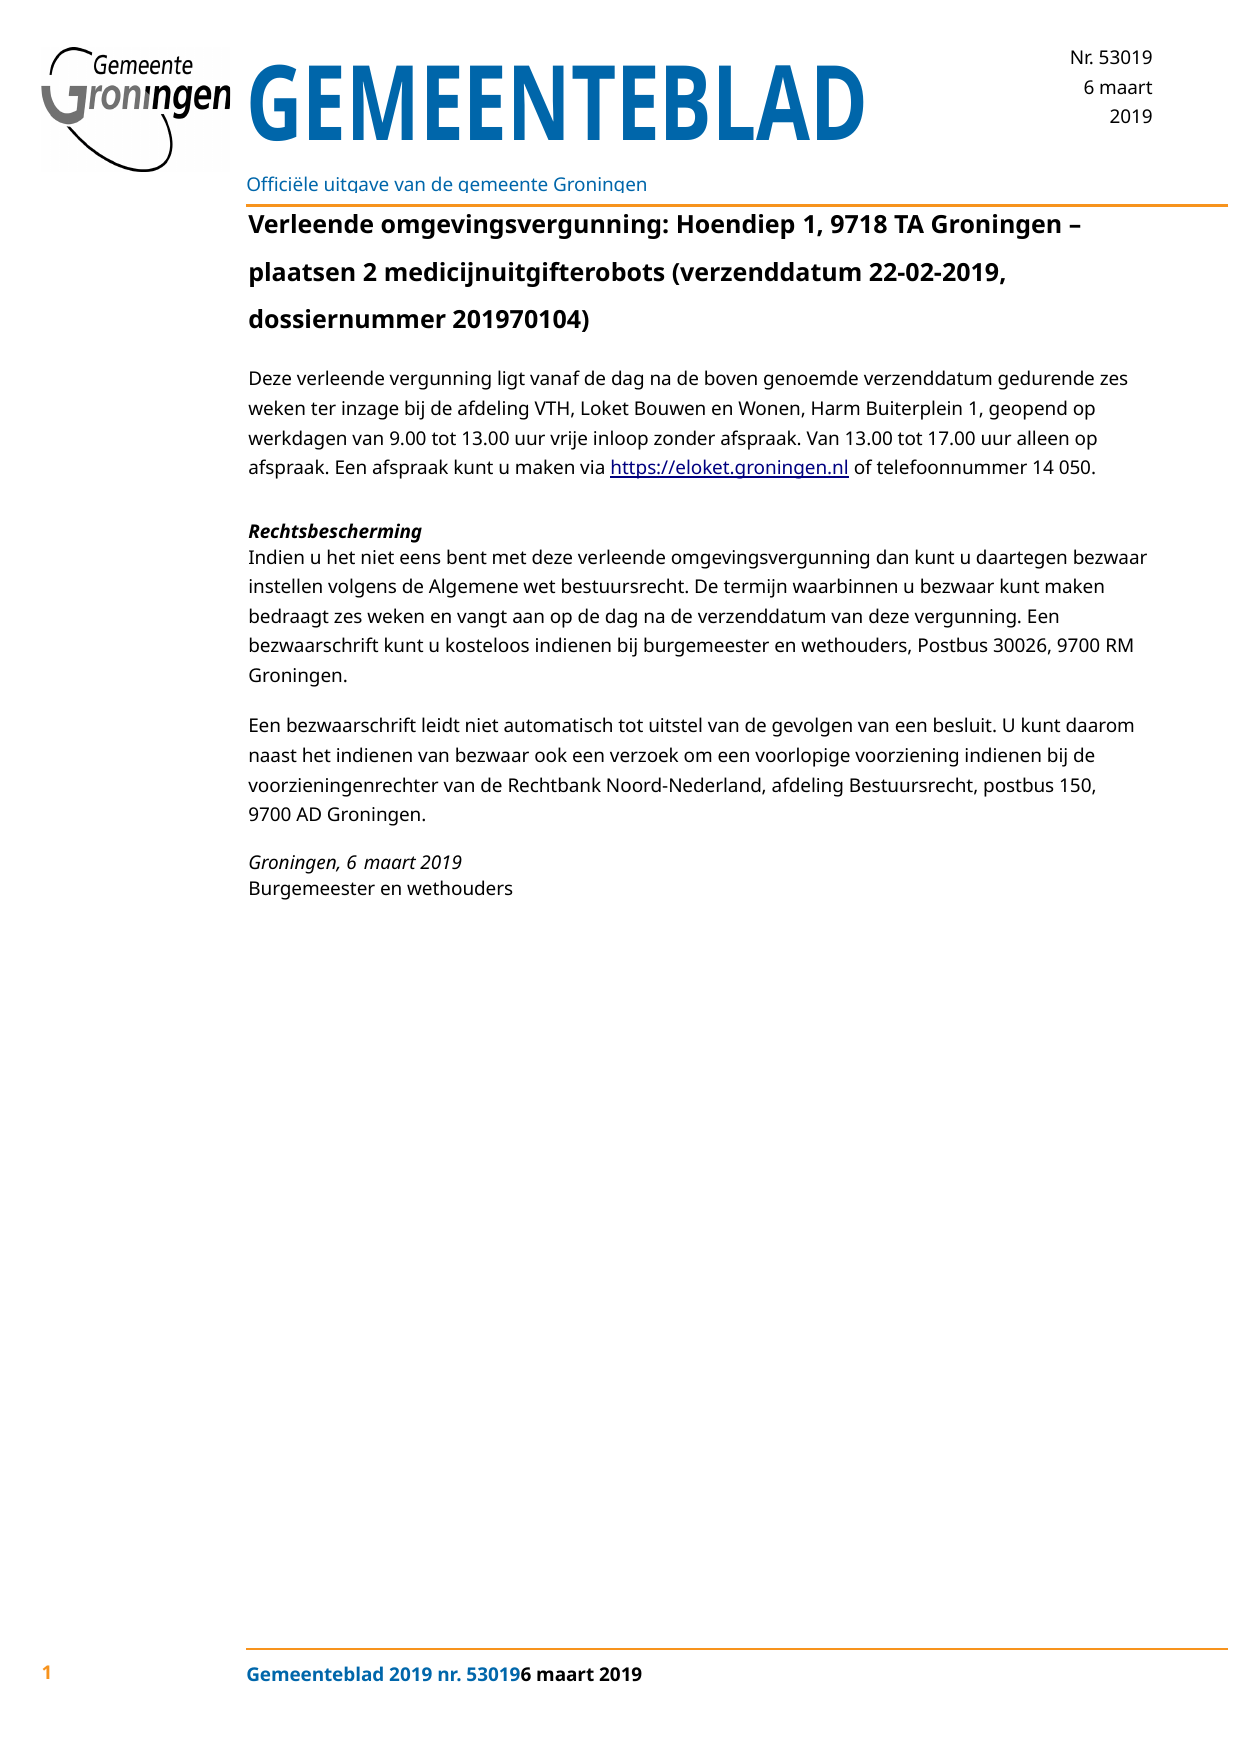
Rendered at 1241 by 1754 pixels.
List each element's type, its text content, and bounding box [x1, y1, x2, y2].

text Burgemeester en wethouders [248, 875, 1152, 901]
picture [41, 47, 231, 172]
text Groningen, 6 maart 2019 [248, 849, 1152, 875]
text Een bezwaarschrift leidt niet automatisch tot uitstel van de gevolgen van een besluit. U kunt daarom naast het indienen van bezwaar ook een verzoek om een voorlopige voorziening indienen bij de voorzieningenrechter van de Rechtbank Noord-Nederland, afdeling Bestuursrecht, postbus 150, 9700 AD Groningen. [248, 713, 1152, 827]
text Rechtsbescherming [248, 518, 1152, 544]
text Deze verleende vergunning ligt vanaf de dag na de boven genoemde verzenddatum gedurende zes weken ter inzage bij de afdeling VTH, Loket Bouwen en Wonen, Harm Buiterplein 1, geopend op werkdagen van 9.00 tot 13.00 uur vrije inloop zonder afspraak. Van 13.00 tot 17.00 uur alleen op afspraak. Een afspraak kunt u maken via https://eloket.groningen.nl of telefoonnummer 14 050. [248, 366, 1152, 480]
text Indien u het niet eens bent met deze verleende omgevingsvergunning dan kunt u daartegen bezwaar instellen volgens de Algemene wet bestuursrecht. De termijn waarbinnen u bezwaar kunt maken bedraagt zes weken en vangt aan op de dag na de verzenddatum van deze vergunning. Een bezwaarschrift kunt u kosteloos indienen bij burgemeester en wethouders, Postbus 30026, 9700 RM Groningen. [248, 544, 1152, 688]
text Verleende omgevingsvergunning: Hoendiep 1, 9718 TA Groningen – plaatsen 2 medicijnuitgifterobots (verzenddatum 22-02-2019, dossiernummer 201970104) [248, 207, 1152, 336]
